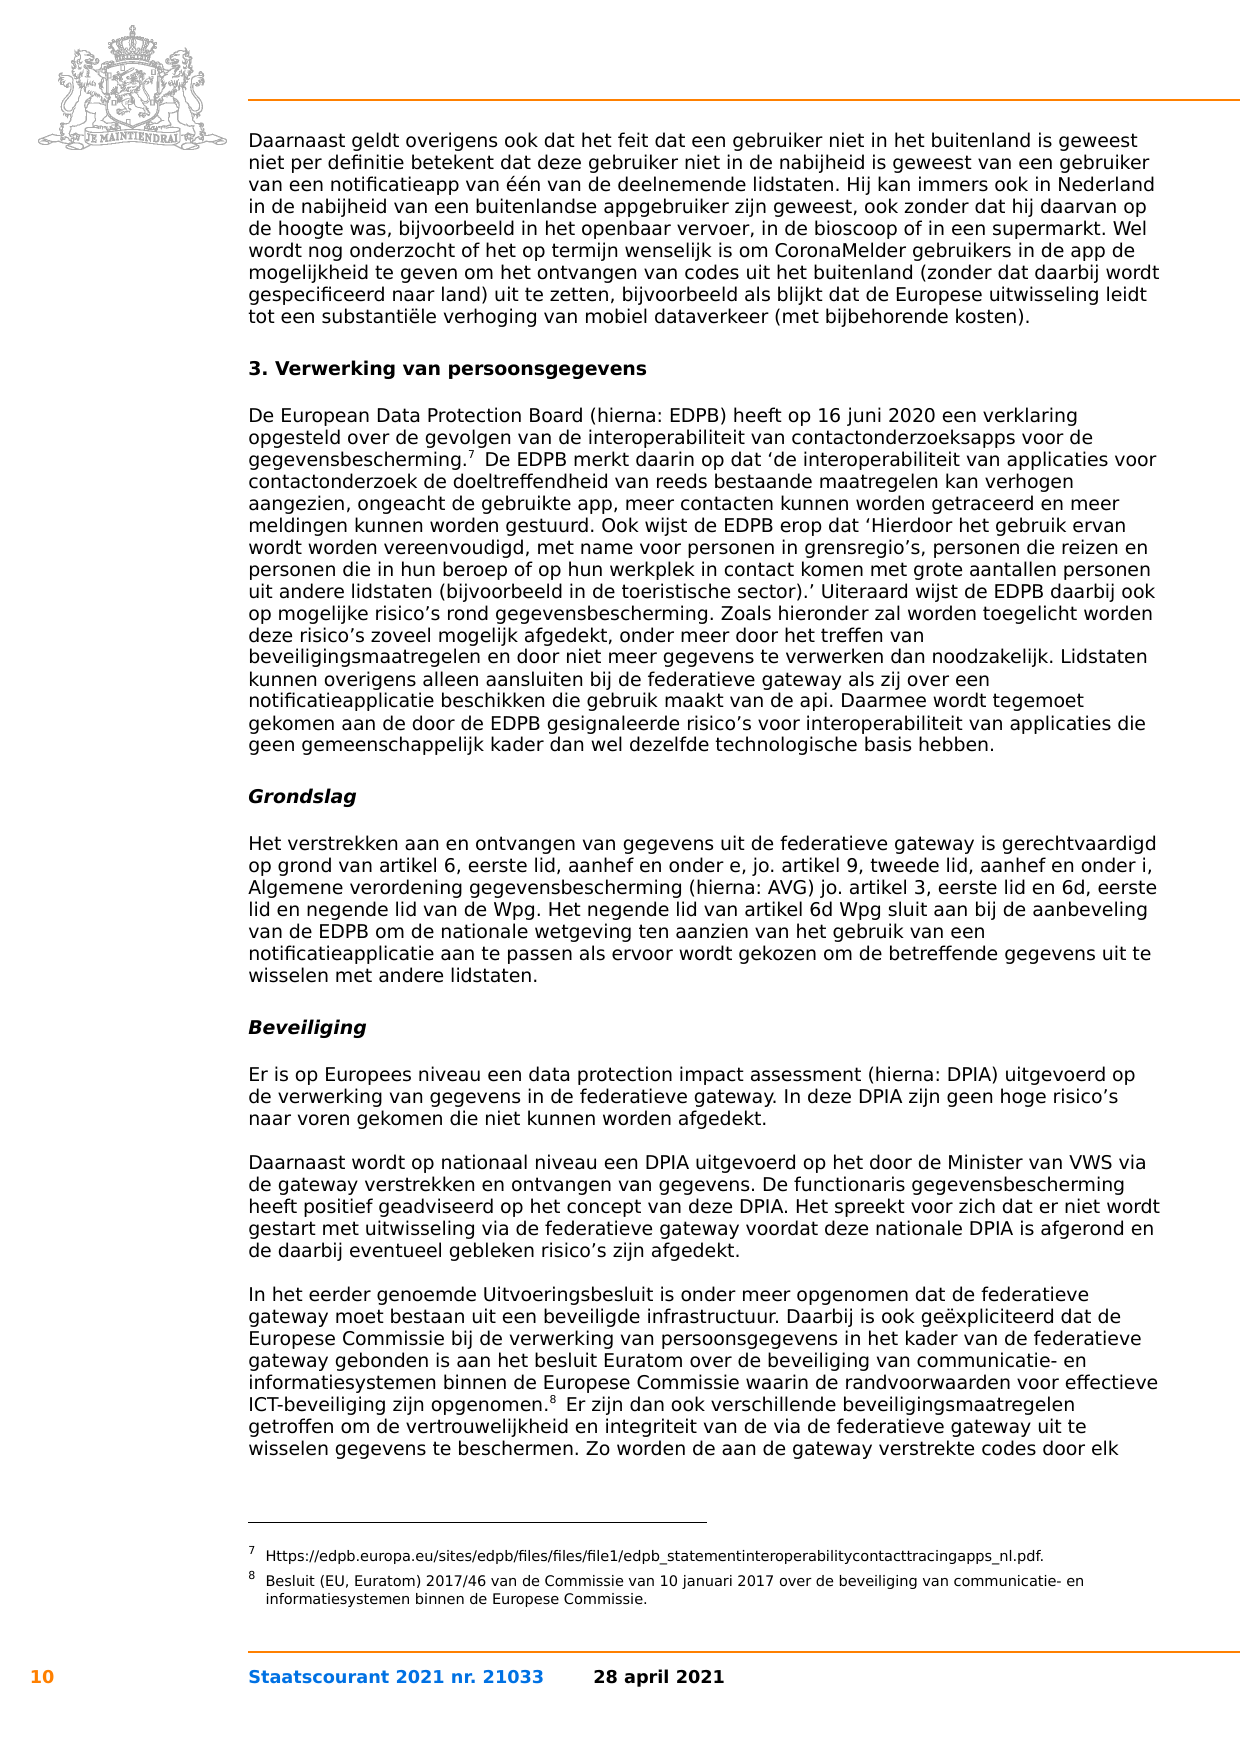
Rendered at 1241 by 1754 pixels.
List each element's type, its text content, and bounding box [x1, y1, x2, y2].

text Besluit (EU, Euratom) 2017/46 van de Commissie van 10 januari 2017 over de beveiliging van communicatie- en informatiesystemen binnen de Europese Commissie. [248, 1569, 1163, 1608]
text Er is op Europees niveau een data protection impact assessment (hierna: DPIA) uitgevoerd op de verwerking van gegevens in de federatieve gateway. In deze DPIA zijn geen hoge risico’s naar voren gekomen die niet kunnen worden afgedekt. [248, 1064, 1163, 1130]
text De European Data Protection Board (hierna: EDPB) heeft op 16 juni 2020 een verklaring opgesteld over de gevolgen van de interoperabiliteit van contactonderzoeksapps voor de gegevensbescherming. De EDPB merkt daarin op dat ‘de interoperabiliteit van applicaties voor contactonderzoek de doeltreffendheid van reeds bestaande maatregelen kan verhogen aangezien, ongeacht de gebruikte app, meer contacten kunnen worden getraceerd en meer meldingen kunnen worden gestuurd. Ook wijst de EDPB erop dat ‘Hierdoor het gebruik ervan wordt worden vereenvoudigd, met name voor personen in grensregio’s, personen die reizen en personen die in hun beroep of op hun werkplek in contact komen met grote aantallen personen uit andere lidstaten (bijvoorbeeld in de toeristische sector).’ Uiteraard wijst de EDPB daarbij ook op mogelijke risico’s rond gegevensbescherming. Zoals hieronder zal worden toegelicht worden deze risico’s zoveel mogelijk afgedekt, onder meer door het treffen van beveiligingsmaatregelen en door niet meer gegevens te verwerken dan noodzakelijk. Lidstaten kunnen overigens alleen aansluiten bij de federatieve gateway als zij over een notificatieapplicatie beschikken die gebruik maakt van de api. Daarmee wordt tegemoet gekomen aan de door de EDPB gesignaleerde risico’s voor interoperabiliteit van applicaties die geen gemeenschappelijk kader dan wel dezelfde technologische basis hebben. [248, 405, 1163, 756]
text Daarnaast geldt overigens ook dat het feit dat een gebruiker niet in het buitenland is geweest niet per definitie betekent dat deze gebruiker niet in de nabijheid is geweest van een gebruiker van een notificatieapp van één van de deelnemende lidstaten. Hij kan immers ook in Nederland in de nabijheid van een buitenlandse appgebruiker zijn geweest, ook zonder dat hij daarvan op de hoogte was, bijvoorbeeld in het openbaar vervoer, in de bioscoop of in een supermarkt. Wel wordt nog onderzocht of het op termijn wenselijk is om CoronaMelder gebruikers in de app de mogelijkheid te geven om het ontvangen van codes uit het buitenland (zonder dat daarbij wordt gespecificeerd naar land) uit te zetten, bijvoorbeeld als blijkt dat de Europese uitwisseling leidt tot een substantiële verhoging van mobiel dataverkeer (met bijbehorende kosten). [248, 130, 1163, 328]
subtitle 3. Verwerking van persoonsgegevens [248, 358, 1163, 380]
subtitle Beveiliging [248, 1017, 1163, 1039]
text Het verstrekken aan en ontvangen van gegevens uit de federatieve gateway is gerechtvaardigd op grond van artikel 6, eerste lid, aanhef en onder e, jo. artikel 9, tweede lid, aanhef en onder i, Algemene verordening gegevensbescherming (hierna: AVG) jo. artikel 3, eerste lid en 6d, eerste lid en negende lid van de Wpg. Het negende lid van artikel 6d Wpg sluit aan bij de aanbeveling van de EDPB om de nationale wetgeving ten aanzien van het gebruik van een notificatieapplicatie aan te passen als ervoor wordt gekozen om de betreffende gegevens uit te wisselen met andere lidstaten. [248, 833, 1163, 987]
text Daarnaast wordt op nationaal niveau een DPIA uitgevoerd op het door de Minister van VWS via de gateway verstrekken en ontvangen van gegevens. De functionaris gegevensbescherming heeft positief geadviseerd op het concept van deze DPIA. Het spreekt voor zich dat er niet wordt gestart met uitwisseling via de federatieve gateway voordat deze nationale DPIA is afgerond en de daarbij eventueel gebleken risico’s zijn afgedekt. [248, 1152, 1163, 1262]
text In het eerder genoemde Uitvoeringsbesluit is onder meer opgenomen dat de federatieve gateway moet bestaan uit een beveiligde infrastructuur. Daarbij is ook geëxpliciteerd dat de Europese Commissie bij de verwerking van persoonsgegevens in het kader van de federatieve gateway gebonden is aan het besluit Euratom over de beveiliging van communicatie- en informatiesystemen binnen de Europese Commissie waarin de randvoorwaarden voor effectieve ICT-beveiliging zijn opgenomen. Er zijn dan ook verschillende beveiligingsmaatregelen getroffen om de vertrouwelijkheid en integriteit van de via de federatieve gateway uit te wisselen gegevens te beschermen. Zo worden de aan de gateway verstrekte codes door elk [248, 1284, 1163, 1459]
subtitle Grondslag [248, 786, 1163, 808]
picture [38, 25, 227, 150]
text Https://edpb.europa.eu/sites/edpb/files/files/file1/edpb_statementinteroperabilitycontacttracingapps_nl.pdf. [248, 1544, 1163, 1566]
